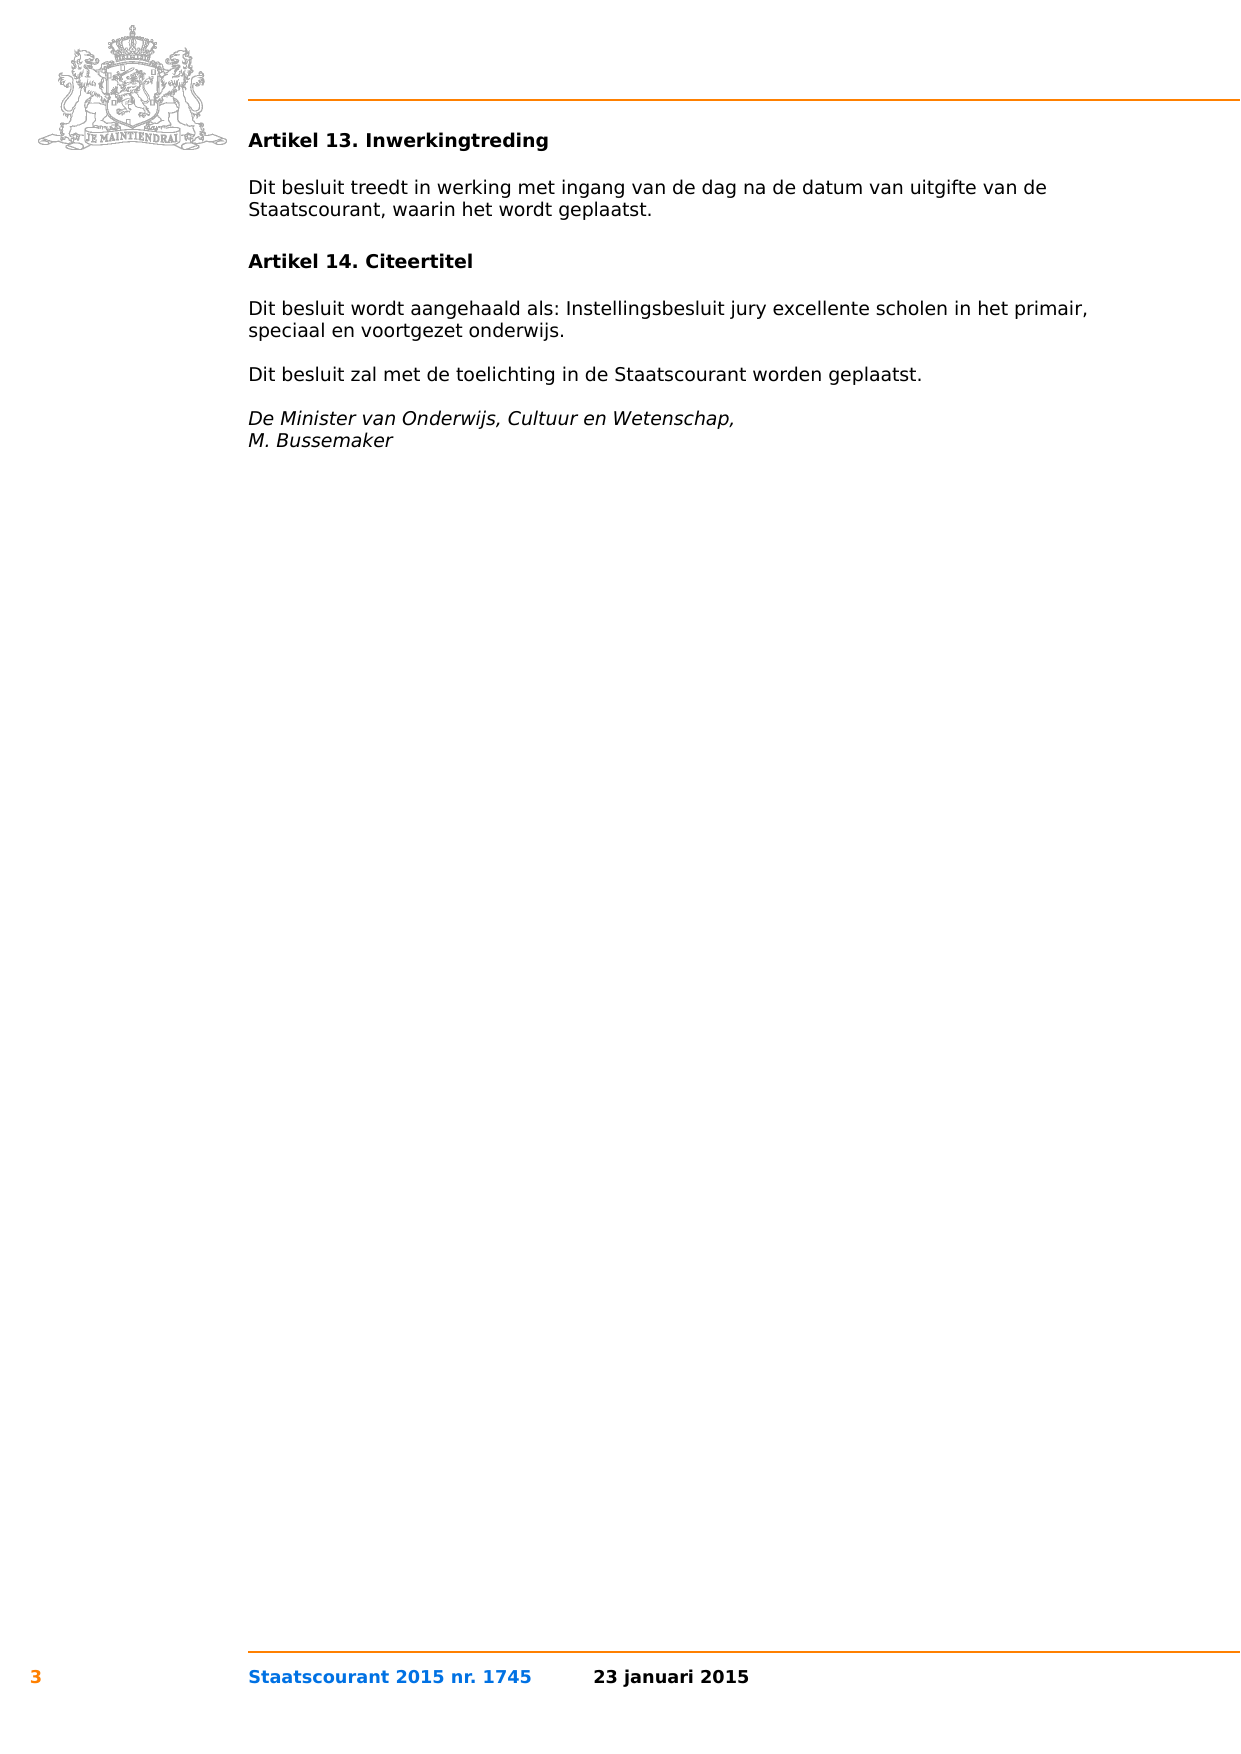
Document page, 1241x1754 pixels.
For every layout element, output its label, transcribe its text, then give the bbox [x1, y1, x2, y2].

text De Minister van Onderwijs, Cultuur en Wetenschap, M. Bussemaker [248, 407, 1163, 451]
text Dit besluit treedt in werking met ingang van de dag na de datum van uitgifte van de Staatscourant, waarin het wordt geplaatst. [248, 177, 1163, 221]
text Dit besluit zal met de toelichting in de Staatscourant worden geplaatst. [248, 364, 1163, 386]
subtitle Artikel 13. Inwerkingtreding [248, 130, 1163, 152]
picture [38, 25, 227, 150]
text Dit besluit wordt aangehaald als: Instellingsbesluit jury excellente scholen in het primair, speciaal en voortgezet onderwijs. [248, 298, 1163, 342]
subtitle Artikel 14. Citeertitel [248, 251, 1163, 273]
